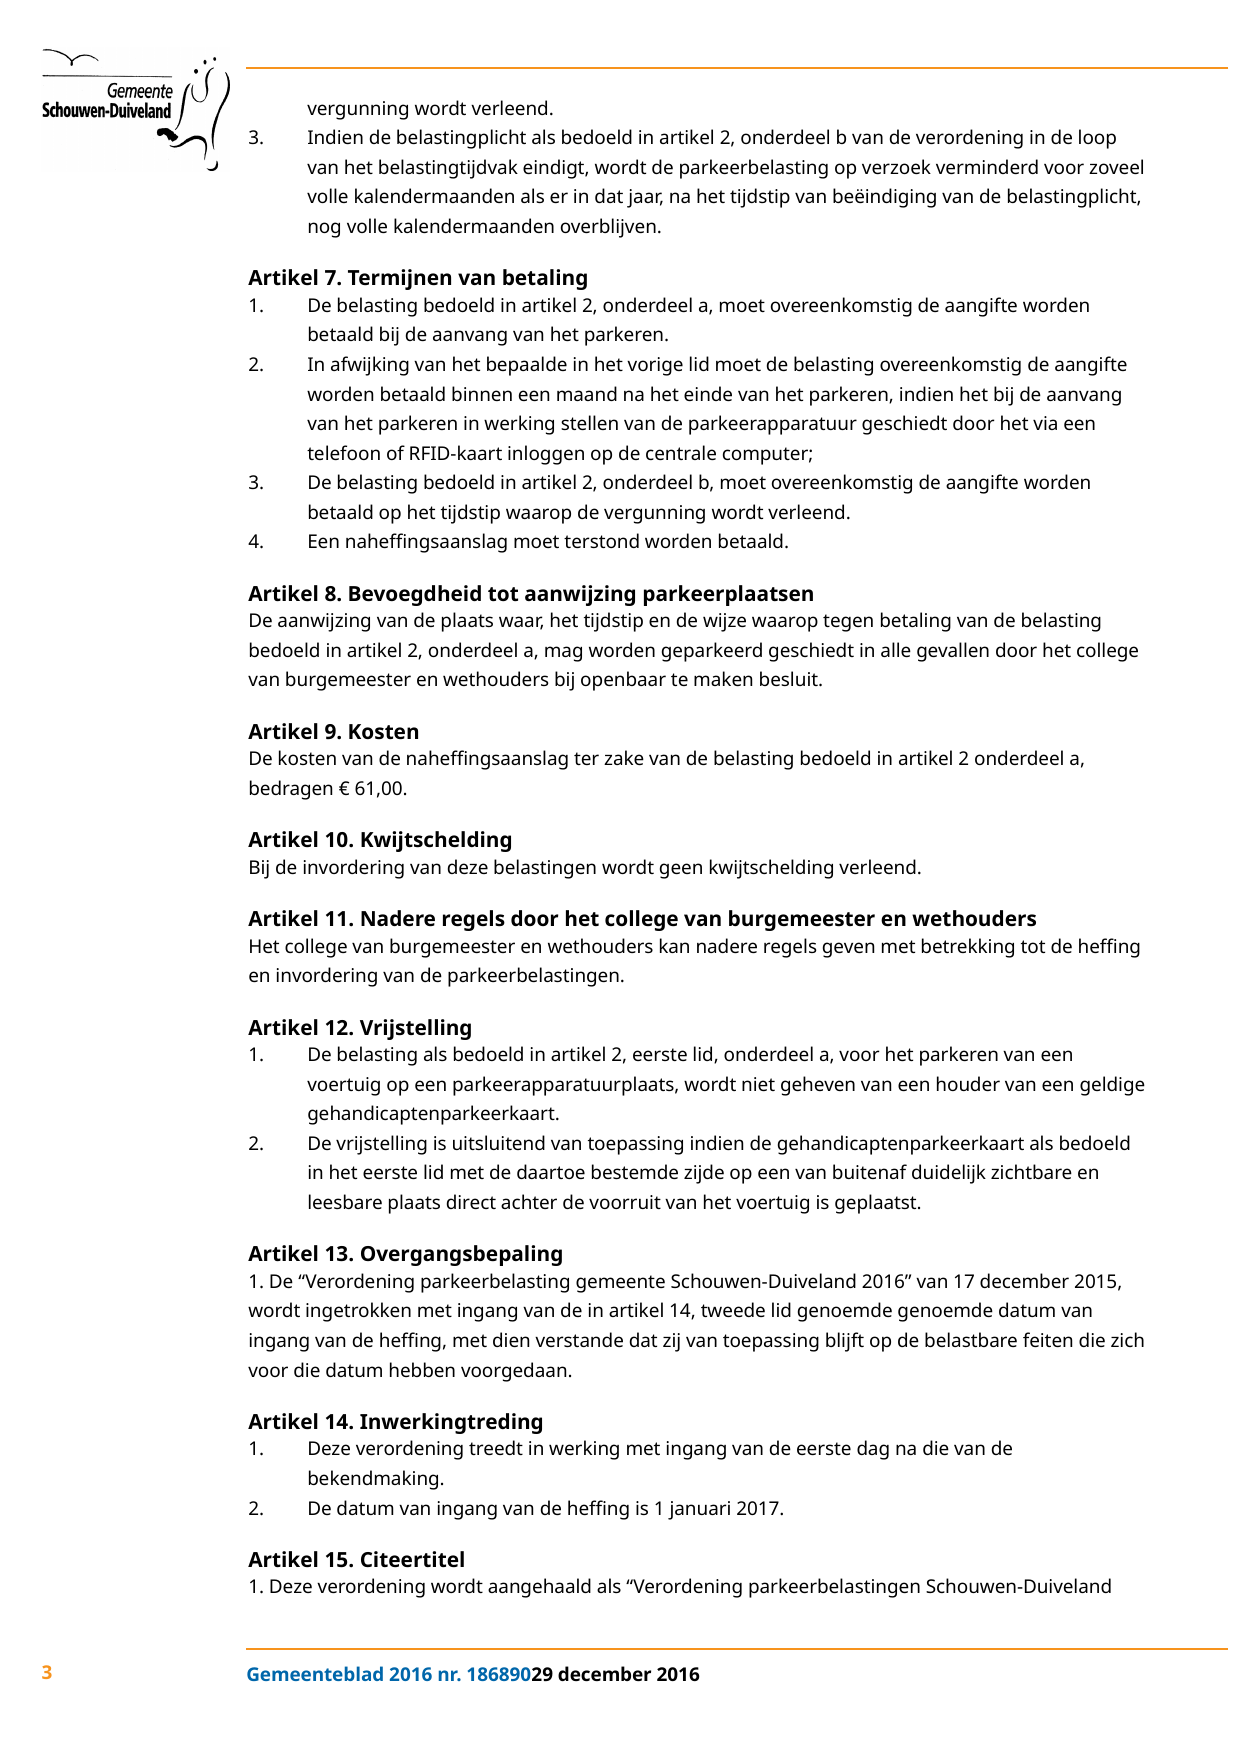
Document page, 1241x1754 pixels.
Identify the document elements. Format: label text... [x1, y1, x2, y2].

list De belasting bedoeld in artikel 2, onderdeel a, moet overeenkomstig de aangifte worden betaald bij de aanvang van het parkeren. [248, 292, 1152, 347]
text Het college van burgemeester en wethouders kan nadere regels geven met betrekking tot de heffing en invordering van de parkeerbelastingen. [248, 933, 1152, 988]
list Een naheffingsaanslag moet terstond worden betaald. [248, 529, 1152, 554]
text Artikel 12. Vrijstelling [248, 1013, 1152, 1041]
list De belasting bedoeld in artikel 2, onderdeel b, moet overeenkomstig de aangifte worden betaald op het tijdstip waarop de vergunning wordt verleend. [248, 469, 1152, 525]
list De vrijstelling is uitsluitend van toepassing indien de gehandicaptenparkeerkaart als bedoeld in het eerste lid met de daartoe bestemde zijde op een van buitenaf duidelijk zichtbare en leesbare plaats direct achter de voorruit van het voertuig is geplaatst. [248, 1130, 1152, 1215]
list De datum van ingang van de heffing is 1 januari 2017. [248, 1495, 1152, 1521]
text 1. Deze verordening wordt aangehaald als “Verordening parkeerbelastingen Schouwen-Duiveland [248, 1574, 1152, 1599]
text Artikel 8. Bevoegdheid tot aanwijzing parkeerplaatsen [248, 579, 1152, 607]
text Artikel 13. Overgangsbepaling [248, 1239, 1152, 1268]
list vergunning wordt verleend. [248, 95, 1152, 121]
text Artikel 10. Kwijtschelding [248, 826, 1152, 854]
list De belasting als bedoeld in artikel 2, eerste lid, onderdeel a, voor het parkeren van een voertuig op een parkeerapparatuurplaats, wordt niet geheven van een houder van een geldige gehandicaptenparkeerkaart. [248, 1041, 1152, 1126]
list Deze verordening treedt in werking met ingang van de eerste dag na die van de bekendmaking. [248, 1436, 1152, 1491]
picture [41, 47, 231, 172]
text De aanwijzing van de plaats waar, het tijdstip en de wijze waarop tegen betaling van de belasting bedoeld in artikel 2, onderdeel a, mag worden geparkeerd geschiedt in alle gevallen door het college van burgemeester en wethouders bij openbaar te maken besluit. [248, 607, 1152, 692]
text Artikel 11. Nadere regels door het college van burgemeester en wethouders [248, 904, 1152, 933]
text 1. De “Verordening parkeerbelasting gemeente Schouwen-Duiveland 2016” van 17 december 2015, wordt ingetrokken met ingang van de in artikel 14, tweede lid genoemde genoemde datum van ingang van de heffing, met dien verstande dat zij van toepassing blijft op de belastbare feiten die zich voor die datum hebben voorgedaan. [248, 1268, 1152, 1382]
text Artikel 9. Kosten [248, 717, 1152, 746]
list In afwijking van het bepaalde in het vorige lid moet de belasting overeenkomstig de aangifte worden betaald binnen een maand na het einde van het parkeren, indien het bij de aanvang van het parkeren in werking stellen van de parkeerapparatuur geschiedt door het via een telefoon of RFID-kaart inloggen op de centrale computer; [248, 351, 1152, 466]
text De kosten van de naheffingsaanslag ter zake van de belasting bedoeld in artikel 2 onderdeel a, bedragen € 61,00. [248, 746, 1152, 801]
text Artikel 15. Citeertitel [248, 1545, 1152, 1574]
list Indien de belastingplicht als bedoeld in artikel 2, onderdeel b van de verordening in de loop van het belastingtijdvak eindigt, wordt de parkeerbelasting op verzoek verminderd voor zoveel volle kalendermaanden als er in dat jaar, na het tijdstip van beëindiging van de belastingplicht, nog volle kalendermaanden overblijven. [248, 124, 1152, 239]
text Bij de invordering van deze belastingen wordt geen kwijtschelding verleend. [248, 854, 1152, 880]
text Artikel 14. Inwerkingtreding [248, 1407, 1152, 1436]
text Artikel 7. Termijnen van betaling [248, 263, 1152, 292]
